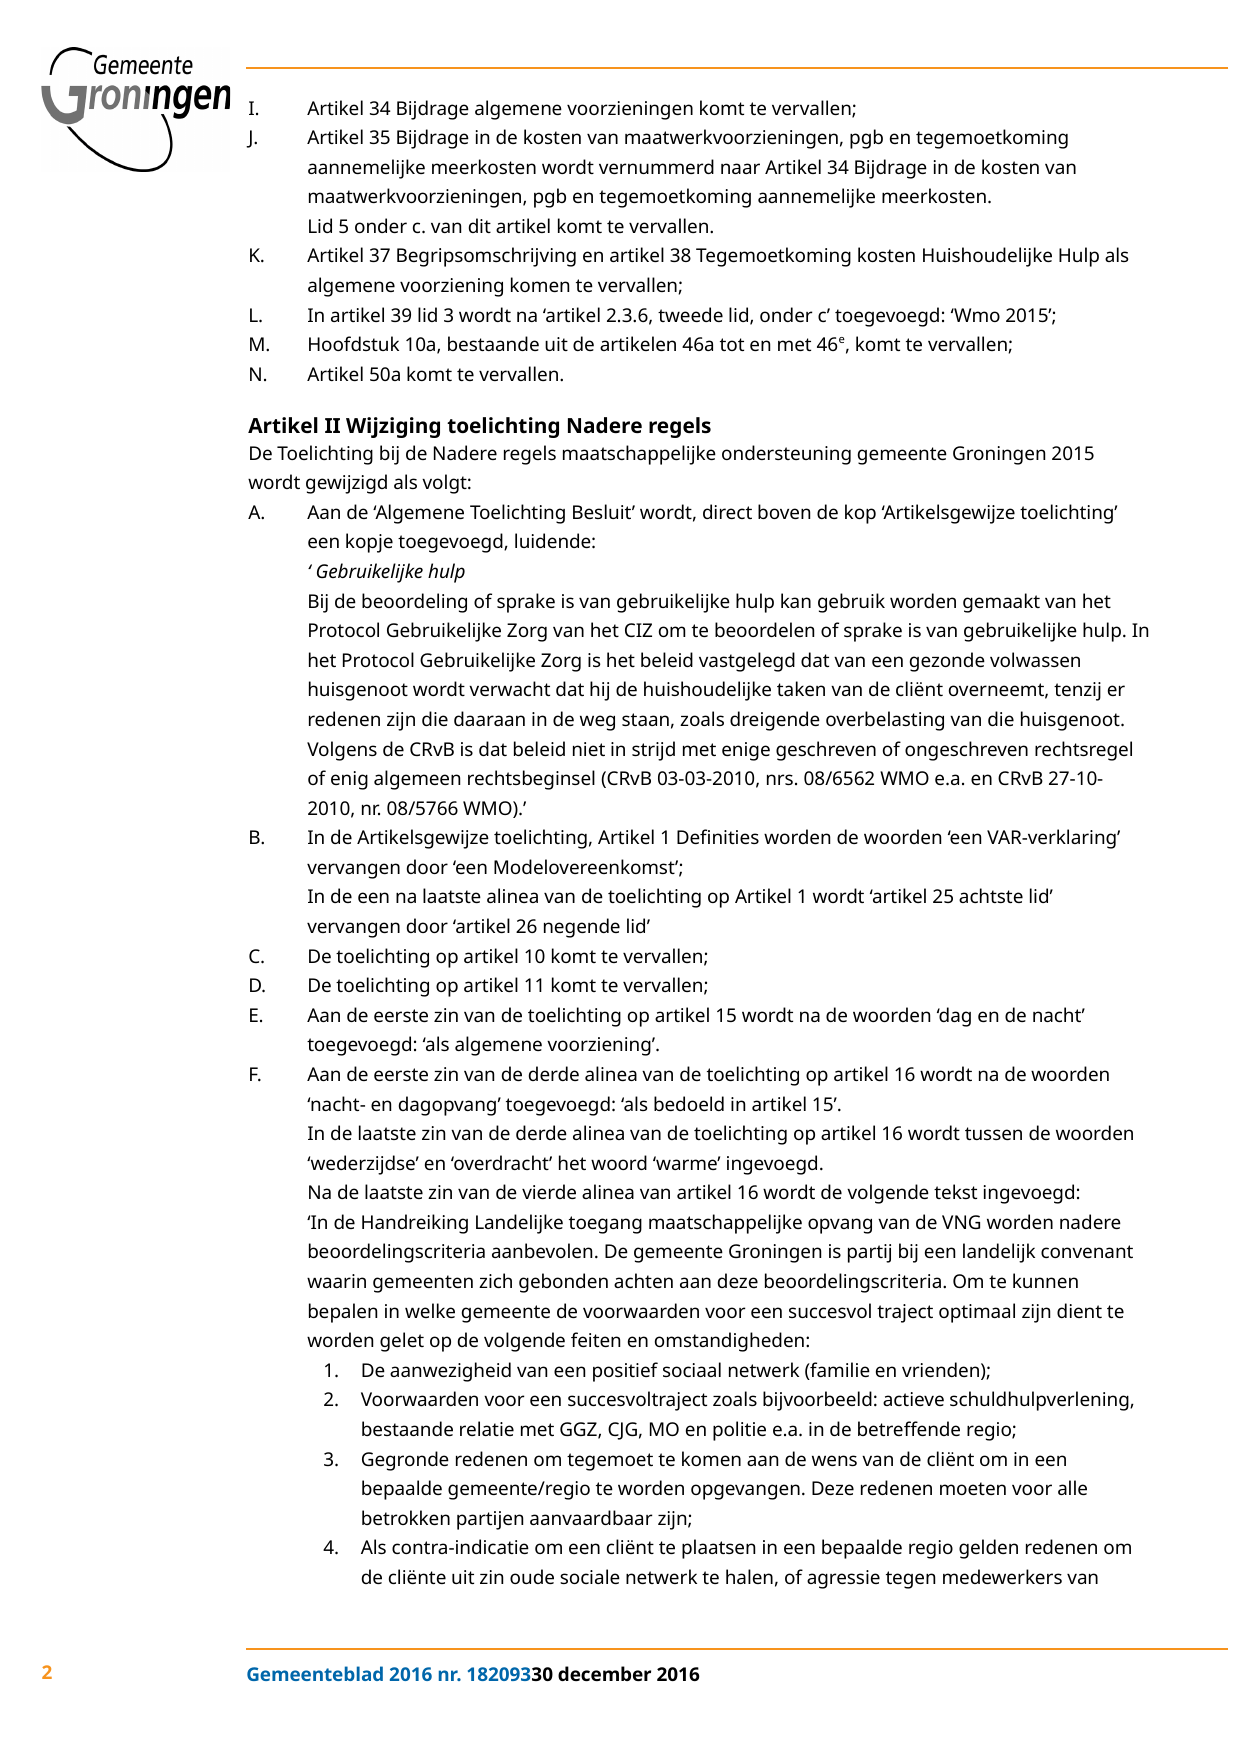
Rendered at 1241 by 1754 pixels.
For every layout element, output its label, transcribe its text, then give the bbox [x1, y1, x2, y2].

list Aan de ‘Algemene Toelichting Besluit’ wordt, direct boven de kop ‘Artikelsgewijze toelichting’ een kopje toegevoegd, luidende: [248, 499, 1152, 554]
list Artikel 50a komt te vervallen. [248, 361, 1152, 387]
list Aan de eerste zin van de toelichting op artikel 15 wordt na de woorden ‘dag en de nacht’ toegevoegd: ‘als algemene voorziening’. [248, 1002, 1152, 1057]
list Lid 5 onder c. van dit artikel komt te vervallen. [248, 213, 1152, 239]
list Artikel 35 Bijdrage in de kosten van maatwerkvoorzieningen, pgb en tegemoetkoming aannemelijke meerkosten wordt vernummerd naar Artikel 34 Bijdrage in de kosten van maatwerkvoorzieningen, pgb en tegemoetkoming aannemelijke meerkosten. [248, 124, 1152, 209]
list De toelichting op artikel 11 komt te vervallen; [248, 972, 1152, 998]
list Artikel 37 Begripsomschrijving en artikel 38 Tegemoetkoming kosten Huishoudelijke Hulp als algemene voorziening komen te vervallen; [248, 243, 1152, 298]
text De Toelichting bij de Nadere regels maatschappelijke ondersteuning gemeente Groningen 2015 wordt gewijzigd als volgt: [248, 440, 1152, 495]
list In artikel 39 lid 3 wordt na ‘artikel 2.3.6, tweede lid, onder c’ toegevoegd: ‘Wmo 2015’; [248, 302, 1152, 328]
list Na de laatste zin van de vierde alinea van artikel 16 wordt de volgende tekst ingevoegd: [248, 1179, 1152, 1205]
list Aan de eerste zin van de derde alinea van de toelichting op artikel 16 wordt na de woorden ‘nacht- en dagopvang’ toegevoegd: ‘als bedoeld in artikel 15’. [248, 1061, 1152, 1116]
list ‘In de Handreiking Landelijke toegang maatschappelijke opvang van de VNG worden nadere beoordelingscriteria aanbevolen. De gemeente Groningen is partij bij een landelijk convenant waarin gemeenten zich gebonden achten aan deze beoordelingscriteria. Om te kunnen bepalen in welke gemeente de voorwaarden voor een succesvol traject optimaal zijn dient te worden gelet op de volgende feiten en omstandigheden: [248, 1209, 1152, 1353]
list Artikel 34 Bijdrage algemene voorzieningen komt te vervallen; [248, 95, 1152, 121]
text Artikel II Wijziging toelichting Nadere regels [248, 411, 1152, 440]
list Hoofdstuk 10a, bestaande uit de artikelen 46a tot en met 46e, komt te vervallen; [248, 331, 1152, 357]
picture [41, 47, 231, 172]
list De aanwezigheid van een positief sociaal netwerk (familie en vrienden); [323, 1357, 1152, 1383]
list In de laatste zin van de derde alinea van de toelichting op artikel 16 wordt tussen de woorden ‘wederzijdse’ en ‘overdracht’ het woord ‘warme’ ingevoegd. [248, 1120, 1152, 1176]
list In de een na laatste alinea van de toelichting op Artikel 1 wordt ‘artikel 25 achtste lid’ vervangen door ‘artikel 26 negende lid’ [248, 884, 1152, 939]
list De toelichting op artikel 10 komt te vervallen; [248, 943, 1152, 968]
list Bij de beoordeling of sprake is van gebruikelijke hulp kan gebruik worden gemaakt van het Protocol Gebruikelijke Zorg van het CIZ om te beoordelen of sprake is van gebruikelijke hulp. In het Protocol Gebruikelijke Zorg is het beleid vastgelegd dat van een gezonde volwassen huisgenoot wordt verwacht dat hij de huishoudelijke taken van de cliënt overneemt, tenzij er redenen zijn die daaraan in de weg staan, zoals dreigende overbelasting van die huisgenoot. Volgens de CRvB is dat beleid niet in strijd met enige geschreven of ongeschreven rechtsregel of enig algemeen rechtsbeginsel (CRvB 03-03-2010, nrs. 08/6562 WMO e.a. en CRvB 27-10-2010, nr. 08/5766 WMO).’ [248, 588, 1152, 821]
list Als contra-indicatie om een cliënt te plaatsen in een bepaalde regio gelden redenen om de cliënte uit zin oude sociale netwerk te halen, of agressie tegen medewerkers van [323, 1534, 1152, 1590]
list ‘ Gebruikelijke hulp [248, 558, 1152, 584]
list In de Artikelsgewijze toelichting, Artikel 1 Definities worden de woorden ‘een VAR-verklaring’ vervangen door ‘een Modelovereenkomst’; [248, 824, 1152, 880]
list Voorwaarden voor een succesvoltraject zoals bijvoorbeeld: actieve schuldhulpverlening, bestaande relatie met GGZ, CJG, MO en politie e.a. in de betreffende regio; [323, 1387, 1152, 1442]
list Gegronde redenen om tegemoet te komen aan de wens van de cliënt om in een bepaalde gemeente/regio te worden opgevangen. Deze redenen moeten voor alle betrokken partijen aanvaardbaar zijn; [323, 1446, 1152, 1531]
